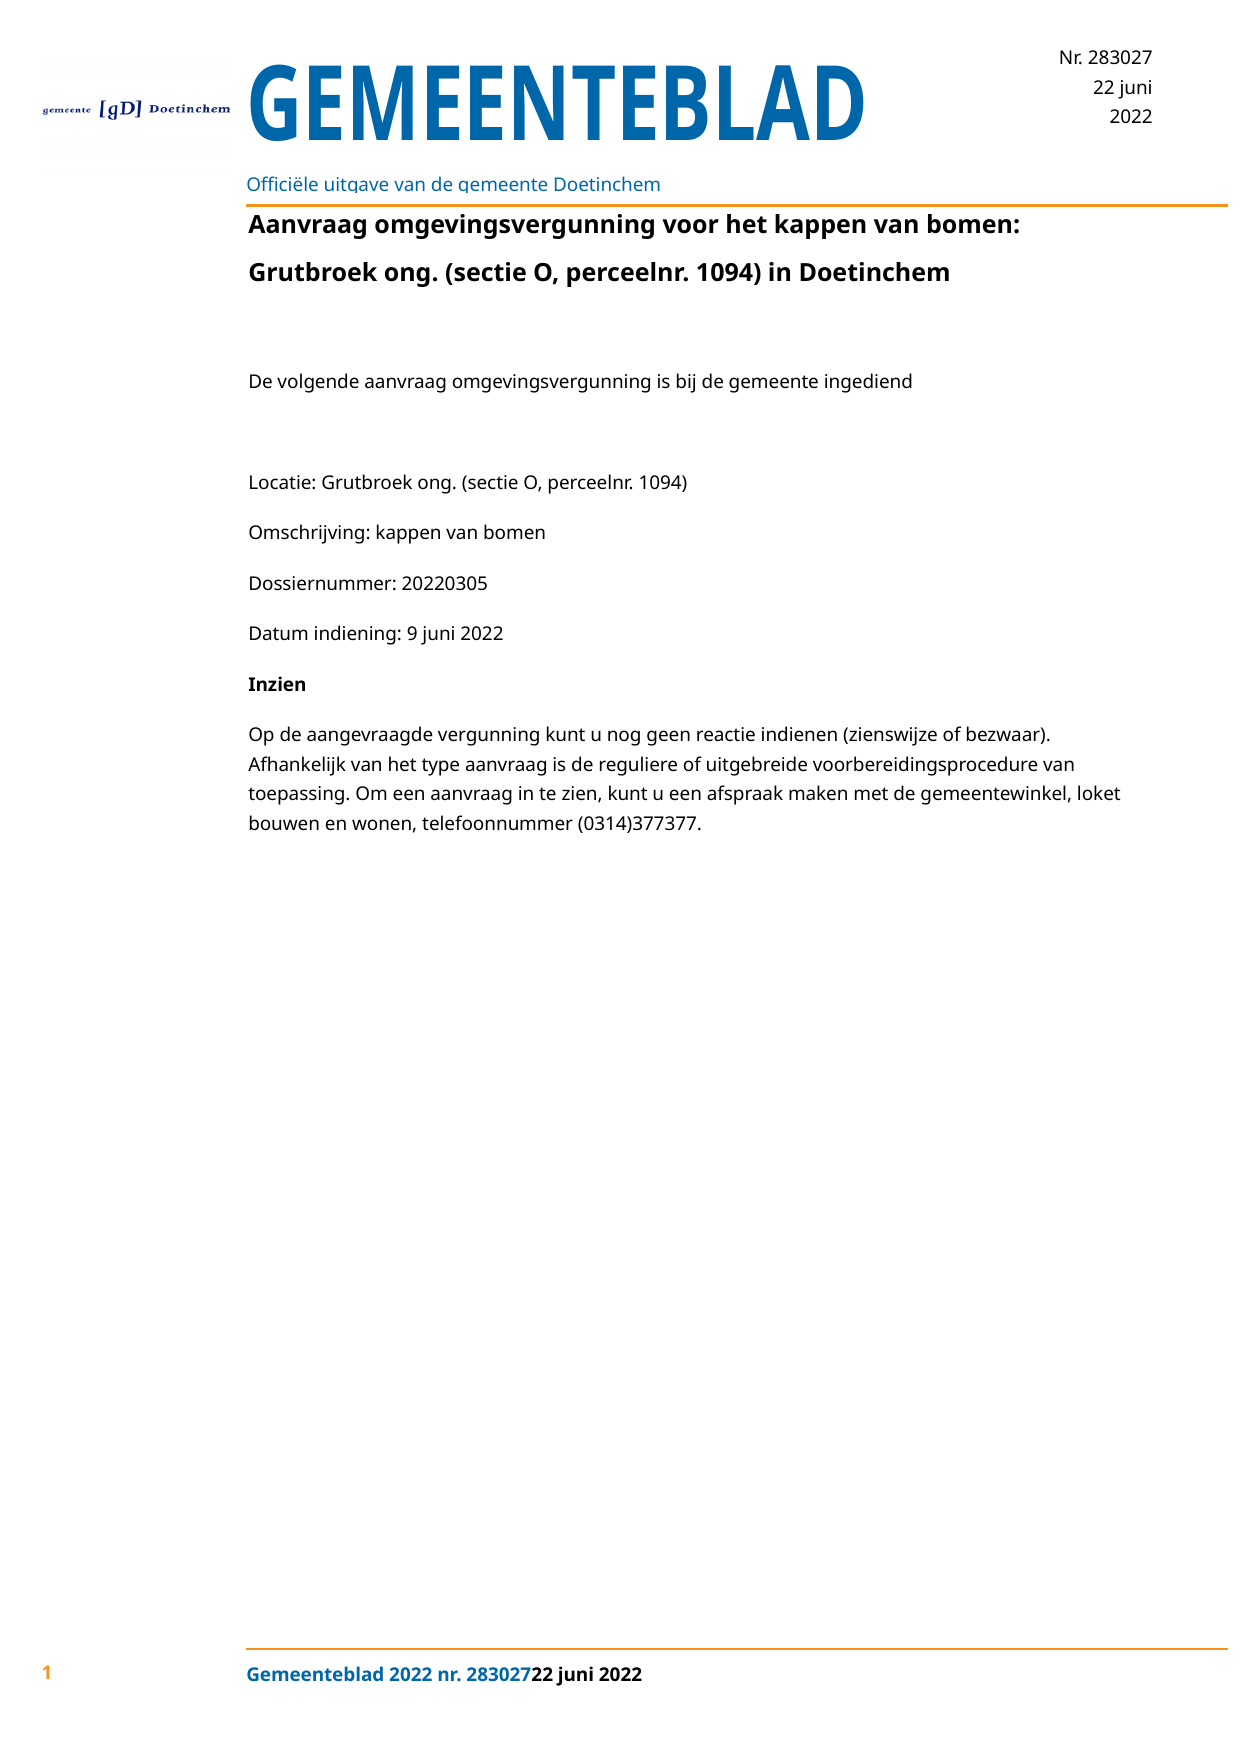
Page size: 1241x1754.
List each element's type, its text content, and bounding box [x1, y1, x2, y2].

text Inzien [248, 671, 1152, 697]
text Omschrijving: kappen van bomen [248, 519, 1152, 545]
picture [41, 47, 231, 172]
text Locatie: Grutbroek ong. (sectie O, perceelnr. 1094) [248, 469, 1152, 495]
text Aanvraag omgevingsvergunning voor het kappen van bomen: Grutbroek ong. (sectie O, perceelnr. 1094) in Doetinchem [248, 207, 1152, 288]
text De volgende aanvraag omgevingsvergunning is bij de gemeente ingediend [248, 368, 1152, 394]
text Op de aangevraagde vergunning kunt u nog geen reactie indienen (zienswijze of bezwaar). Afhankelijk van het type aanvraag is de reguliere of uitgebreide voorbereidingsprocedure van toepassing. Om een aanvraag in te zien, kunt u een afspraak maken met de gemeentewinkel, loket bouwen en wonen, telefoonnummer (0314)377377. [248, 721, 1152, 836]
text Datum indiening: 9 juni 2022 [248, 620, 1152, 646]
text Dossiernummer: 20220305 [248, 570, 1152, 596]
